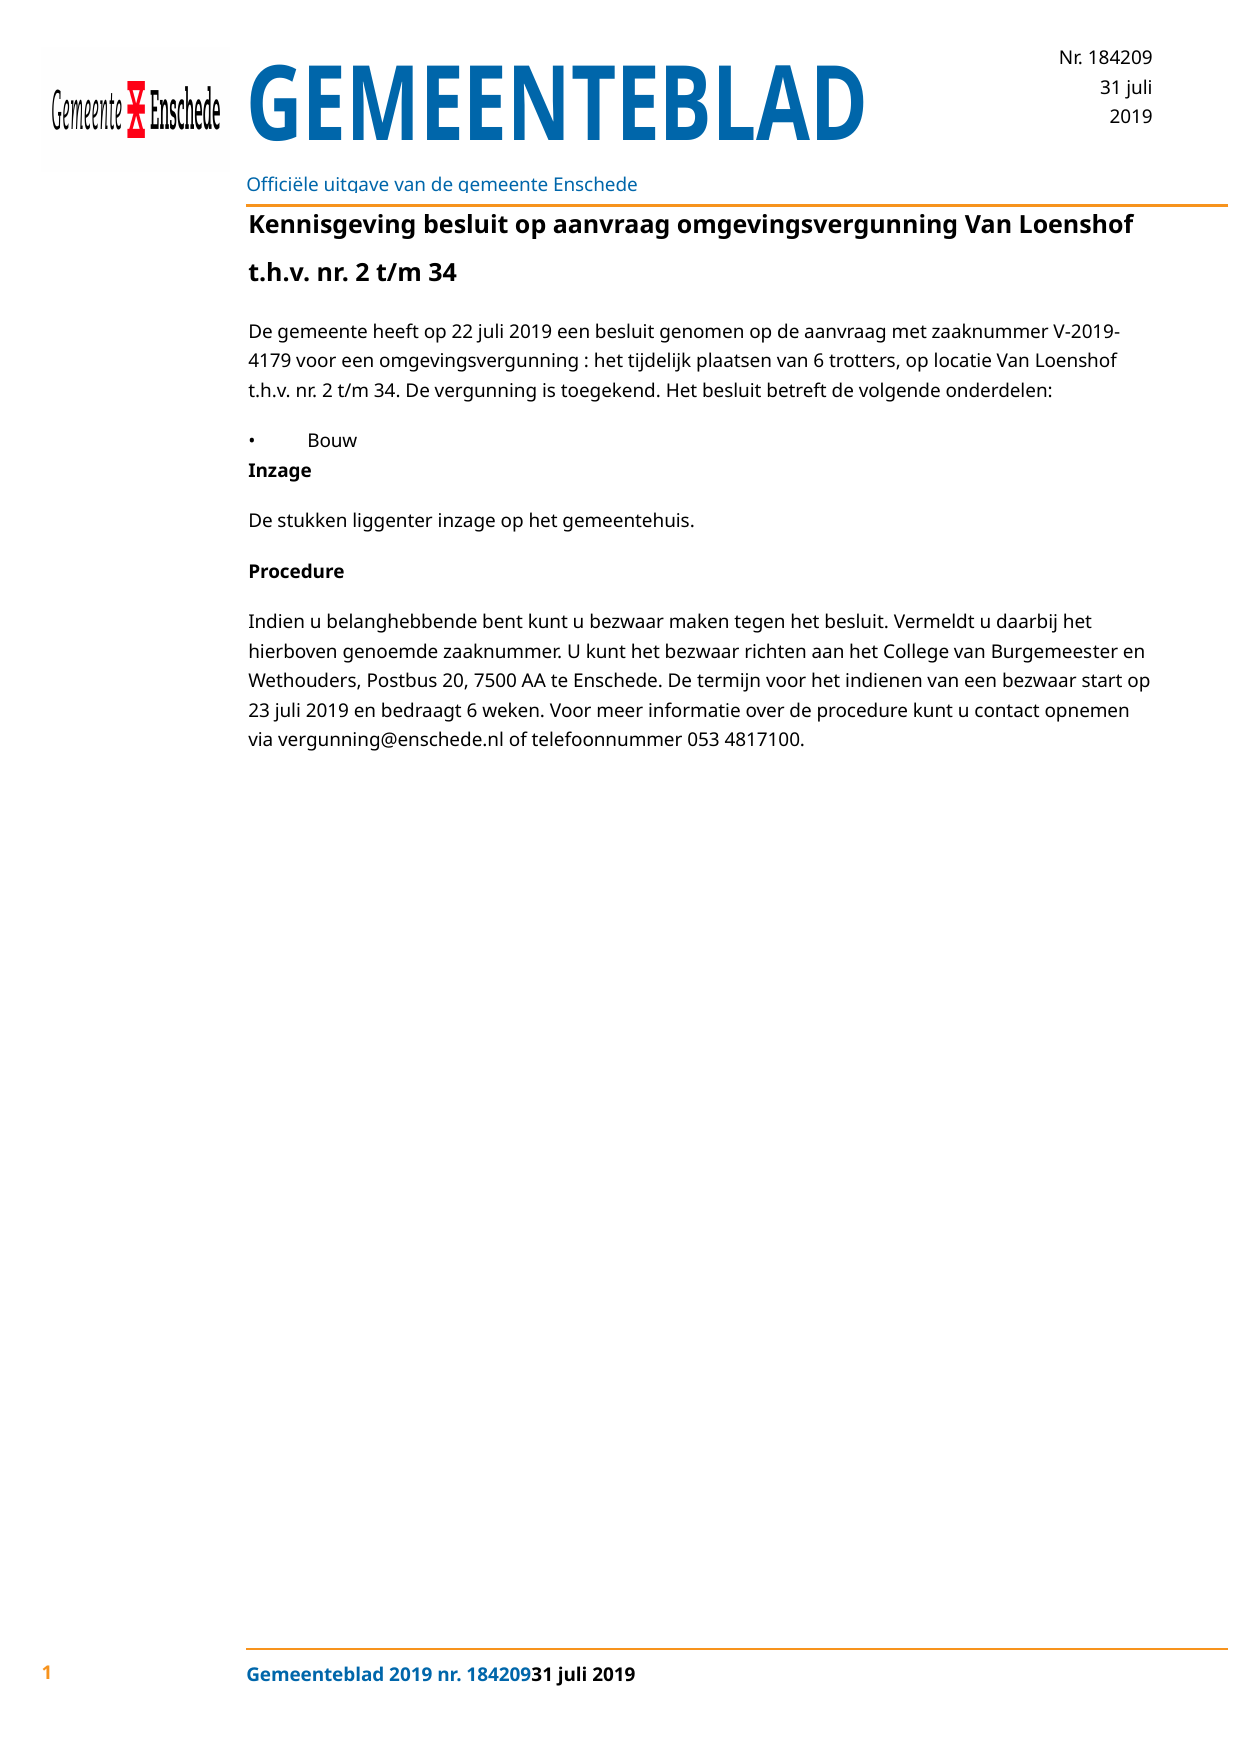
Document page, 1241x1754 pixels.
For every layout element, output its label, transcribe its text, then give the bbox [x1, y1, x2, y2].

text Inzage [248, 457, 1152, 483]
text Procedure [248, 558, 1152, 584]
text Indien u belanghebbende bent kunt u bezwaar maken tegen het besluit. Vermeldt u daarbij het hierboven genoemde zaaknummer. U kunt het bezwaar richten aan het College van Burgemees­ter en Wethouders, Postbus 20, 7500 AA te Enschede. De termijn voor het indienen van een bezwaar start op 23 juli 2019 en bedraagt 6 weken. Voor meer informatie over de procedure kunt u contact opnemen via vergunning@enschede.nl of telefoonnummer 053 4817100. [248, 608, 1152, 752]
text Kennisgeving besluit op aanvraag omgevingsvergunning Van Loenshof t.h.v. nr. 2 t/m 34 [248, 207, 1152, 288]
text De stukken liggenter inzage op het gemeentehuis. [248, 507, 1152, 533]
list Bouw [248, 427, 1152, 453]
text De gemeente heeft op 22 juli 2019 een besluit genomen op de aanvraag met zaaknummer V-2019-4179 voor een omgevingsvergunning : het tijdelijk plaatsen van 6 trotters, op locatie Van Loenshof t.h.v. nr. 2 t/m 34. De vergunning is toegekend. Het besluit betreft de volgende onderdelen: [248, 318, 1152, 403]
picture [41, 47, 231, 172]
